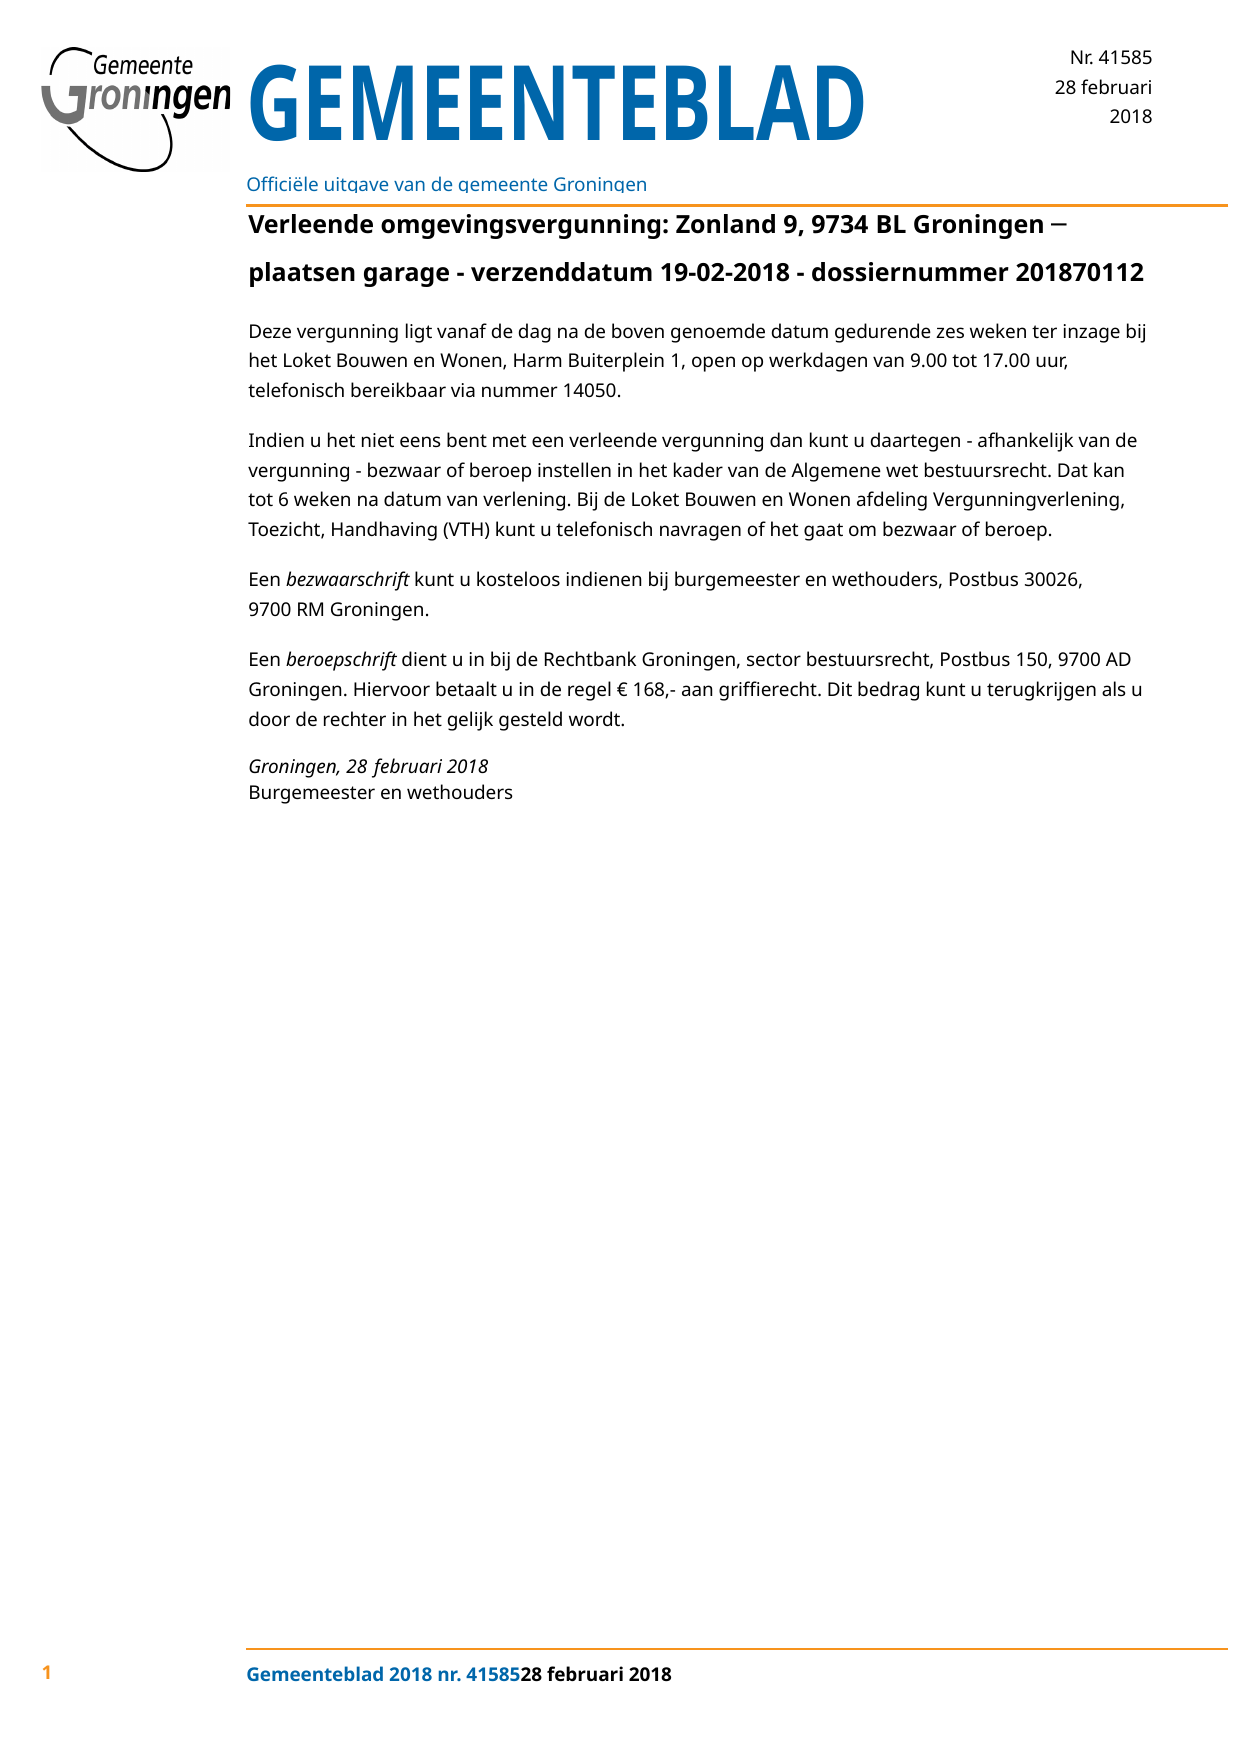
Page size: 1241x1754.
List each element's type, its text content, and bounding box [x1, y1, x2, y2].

text Indien u het niet eens bent met een verleende vergunning dan kunt u daartegen - afhankelijk van de vergunning - bezwaar of beroep instellen in het kader van de Algemene wet bestuursrecht. Dat kan tot 6 weken na datum van verlening. Bij de Loket Bouwen en Wonen afdeling Vergunningverlening, Toezicht, Handhaving (VTH) kunt u telefonisch navragen of het gaat om bezwaar of beroep. [248, 427, 1152, 542]
text Een beroepschrift dient u in bij de Rechtbank Groningen, sector bestuursrecht, Postbus 150, 9700 AD Groningen. Hiervoor betaalt u in de regel € 168,- aan griffierecht. Dit bedrag kunt u terugkrijgen als u door de rechter in het gelijk gesteld wordt. [248, 647, 1152, 732]
text Deze vergunning ligt vanaf de dag na de boven genoemde datum gedurende zes weken ter inzage bij het Loket Bouwen en Wonen, Harm Buiterplein 1, open op werkdagen van 9.00 tot 17.00 uur, telefonisch bereikbaar via nummer 14050. [248, 318, 1152, 403]
text Burgemeester en wethouders [248, 779, 1152, 805]
text Verleende omgevingsvergunning: Zonland 9, 9734 BL Groningen ─ plaatsen garage - verzenddatum 19-02-2018 - dossiernummer 201870112 [248, 207, 1152, 288]
picture [41, 47, 231, 172]
text Groningen, 28 februari 2018 [248, 754, 1152, 779]
text Een bezwaarschrift kunt u kosteloos indienen bij burgemeester en wethouders, Postbus 30026, 9700 RM Groningen. [248, 567, 1152, 622]
